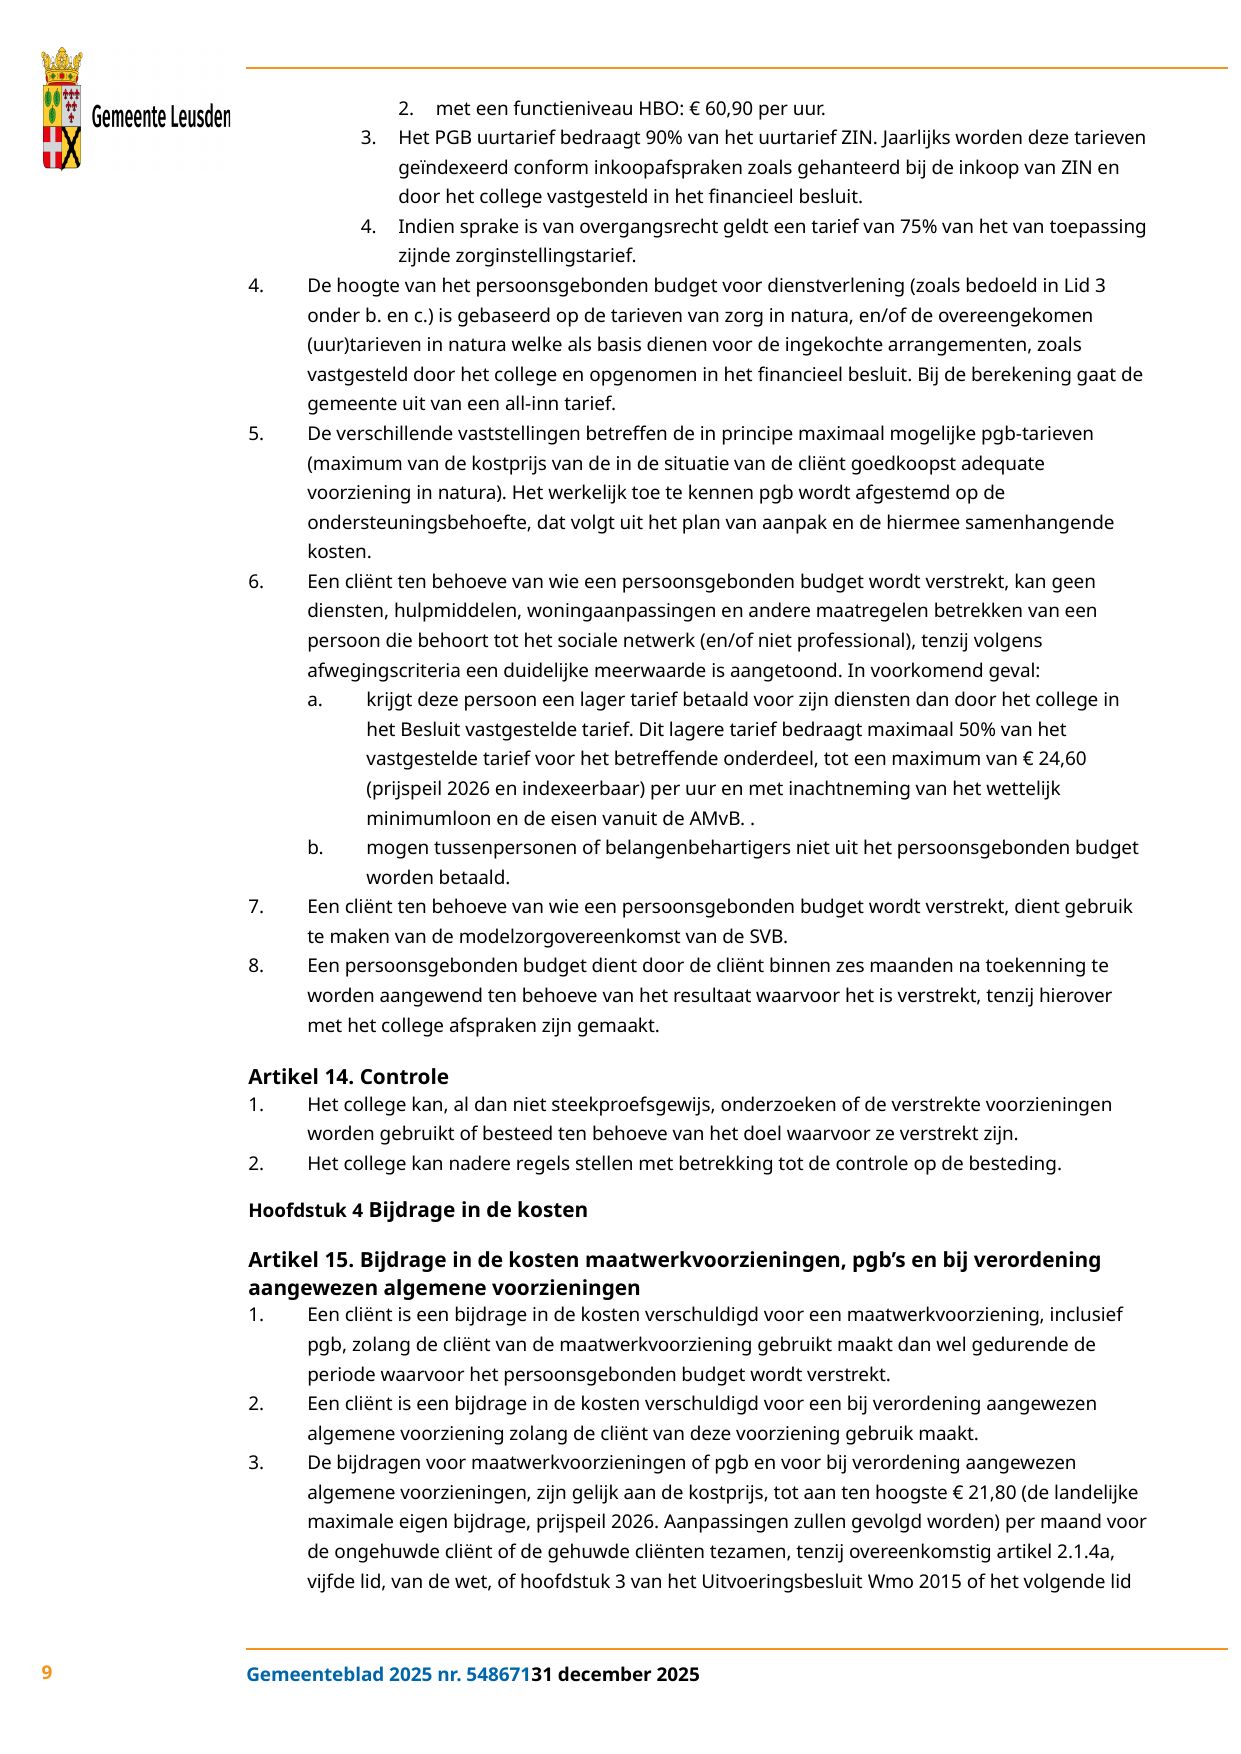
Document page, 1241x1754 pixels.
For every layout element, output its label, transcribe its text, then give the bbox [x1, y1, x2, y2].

list Het PGB uurtarief bedraagt 90% van het uurtarief ZIN. Jaarlijks worden deze tarieven geïndexeerd conform inkoopafspraken zoals gehanteerd bij de inkoop van ZIN en door het college vastgesteld in het financieel besluit. [361, 124, 1152, 209]
list De verschillende vaststellingen betreffen de in principe maximaal mogelijke pgb-tarieven (maximum van de kostprijs van de in de situatie van de cliënt goedkoopst adequate voorziening in natura). Het werkelijk toe te kennen pgb wordt afgestemd op de ondersteuningsbehoefte, dat volgt uit het plan van aanpak en de hiermee samenhangende kosten. [248, 420, 1152, 564]
list De hoogte van het persoonsgebonden budget voor dienstverlening (zoals bedoeld in Lid 3 onder b. en c.) is gebaseerd op de tarieven van zorg in natura, en/of de overeengekomen (uur)tarieven in natura welke als basis dienen voor de ingekochte arrangementen, zoals vastgesteld door het college en opgenomen in het financieel besluit. Bij de berekening gaat de gemeente uit van een all-inn tarief. [248, 272, 1152, 416]
list Een cliënt is een bijdrage in de kosten verschuldigd voor een maatwerkvoorziening, inclusief pgb, zolang de cliënt van de maatwerkvoorziening gebruikt maakt dan wel gedurende de periode waarvoor het persoonsgebonden budget wordt verstrekt. [248, 1302, 1152, 1387]
list Een cliënt ten behoeve van wie een persoonsgebonden budget wordt verstrekt, kan geen diensten, hulpmiddelen, woningaanpassingen en andere maatregelen betrekken van een persoon die behoort tot het sociale netwerk (en/of niet professional), tenzij volgens afwegingscriteria een duidelijke meerwaarde is aangetoond. In voorkomend geval: [248, 568, 1152, 683]
list Een persoonsgebonden budget dient door de cliënt binnen zes maanden na toekenning te worden aangewend ten behoeve van het resultaat waarvoor het is verstrekt, tenzij hierover met het college afspraken zijn gemaakt. [248, 953, 1152, 1038]
text Hoofdstuk 4 Bijdrage in de kosten [248, 1196, 1152, 1224]
list met een functieniveau HBO: € 60,90 per uur. [398, 95, 1152, 121]
picture [41, 47, 231, 172]
list Indien sprake is van overgangsrecht geldt een tarief van 75% van het van toepassing zijnde zorginstellingstarief. [361, 213, 1152, 268]
list Het college kan nadere regels stellen met betrekking tot de controle op de besteding. [248, 1150, 1152, 1176]
list mogen tussenpersonen of belangenbehartigers niet uit het persoonsgebonden budget worden betaald. [307, 834, 1152, 890]
list Een cliënt ten behoeve van wie een persoonsgebonden budget wordt verstrekt, dient gebruik te maken van de modelzorgovereenkomst van de SVB. [248, 893, 1152, 949]
list Een cliënt is een bijdrage in de kosten verschuldigd voor een bij verordening aangewezen algemene voorziening zolang de cliënt van deze voorziening gebruik maakt. [248, 1390, 1152, 1446]
list De bijdragen voor maatwerkvoorzieningen of pgb en voor bij verordening aangewezen algemene voorzieningen, zijn gelijk aan de kostprijs, tot aan ten hoogste € 21,80 (de landelijke maximale eigen bijdrage, prijspeil 2026. Aanpassingen zullen gevolgd worden) per maand voor de ongehuwde cliënt of de gehuwde cliënten tezamen, tenzij overeenkomstig artikel 2.1.4a, vijfde lid, van de wet, of hoofdstuk 3 van het Uitvoeringsbesluit Wmo 2015 of het volgende lid [248, 1449, 1152, 1594]
list krijgt deze persoon een lager tarief betaald voor zijn diensten dan door het college in het Besluit vastgestelde tarief. Dit lagere tarief bedraagt maximaal 50% van het vastgestelde tarief voor het betreffende onderdeel, tot een maximum van € 24,60 (prijspeil 2026 en indexeerbaar) per uur en met inachtneming van het wettelijk minimumloon en de eisen vanuit de AMvB. . [307, 686, 1152, 831]
text Artikel 15. Bijdrage in de kosten maatwerkvoorzieningen, pgb’s en bij verordening aangewezen algemene voorzieningen [248, 1245, 1152, 1302]
list Het college kan, al dan niet steekproefsgewijs, onderzoeken of de verstrekte voorzieningen worden gebruikt of besteed ten behoeve van het doel waarvoor ze verstrekt zijn. [248, 1091, 1152, 1146]
text Artikel 14. Controle [248, 1062, 1152, 1091]
